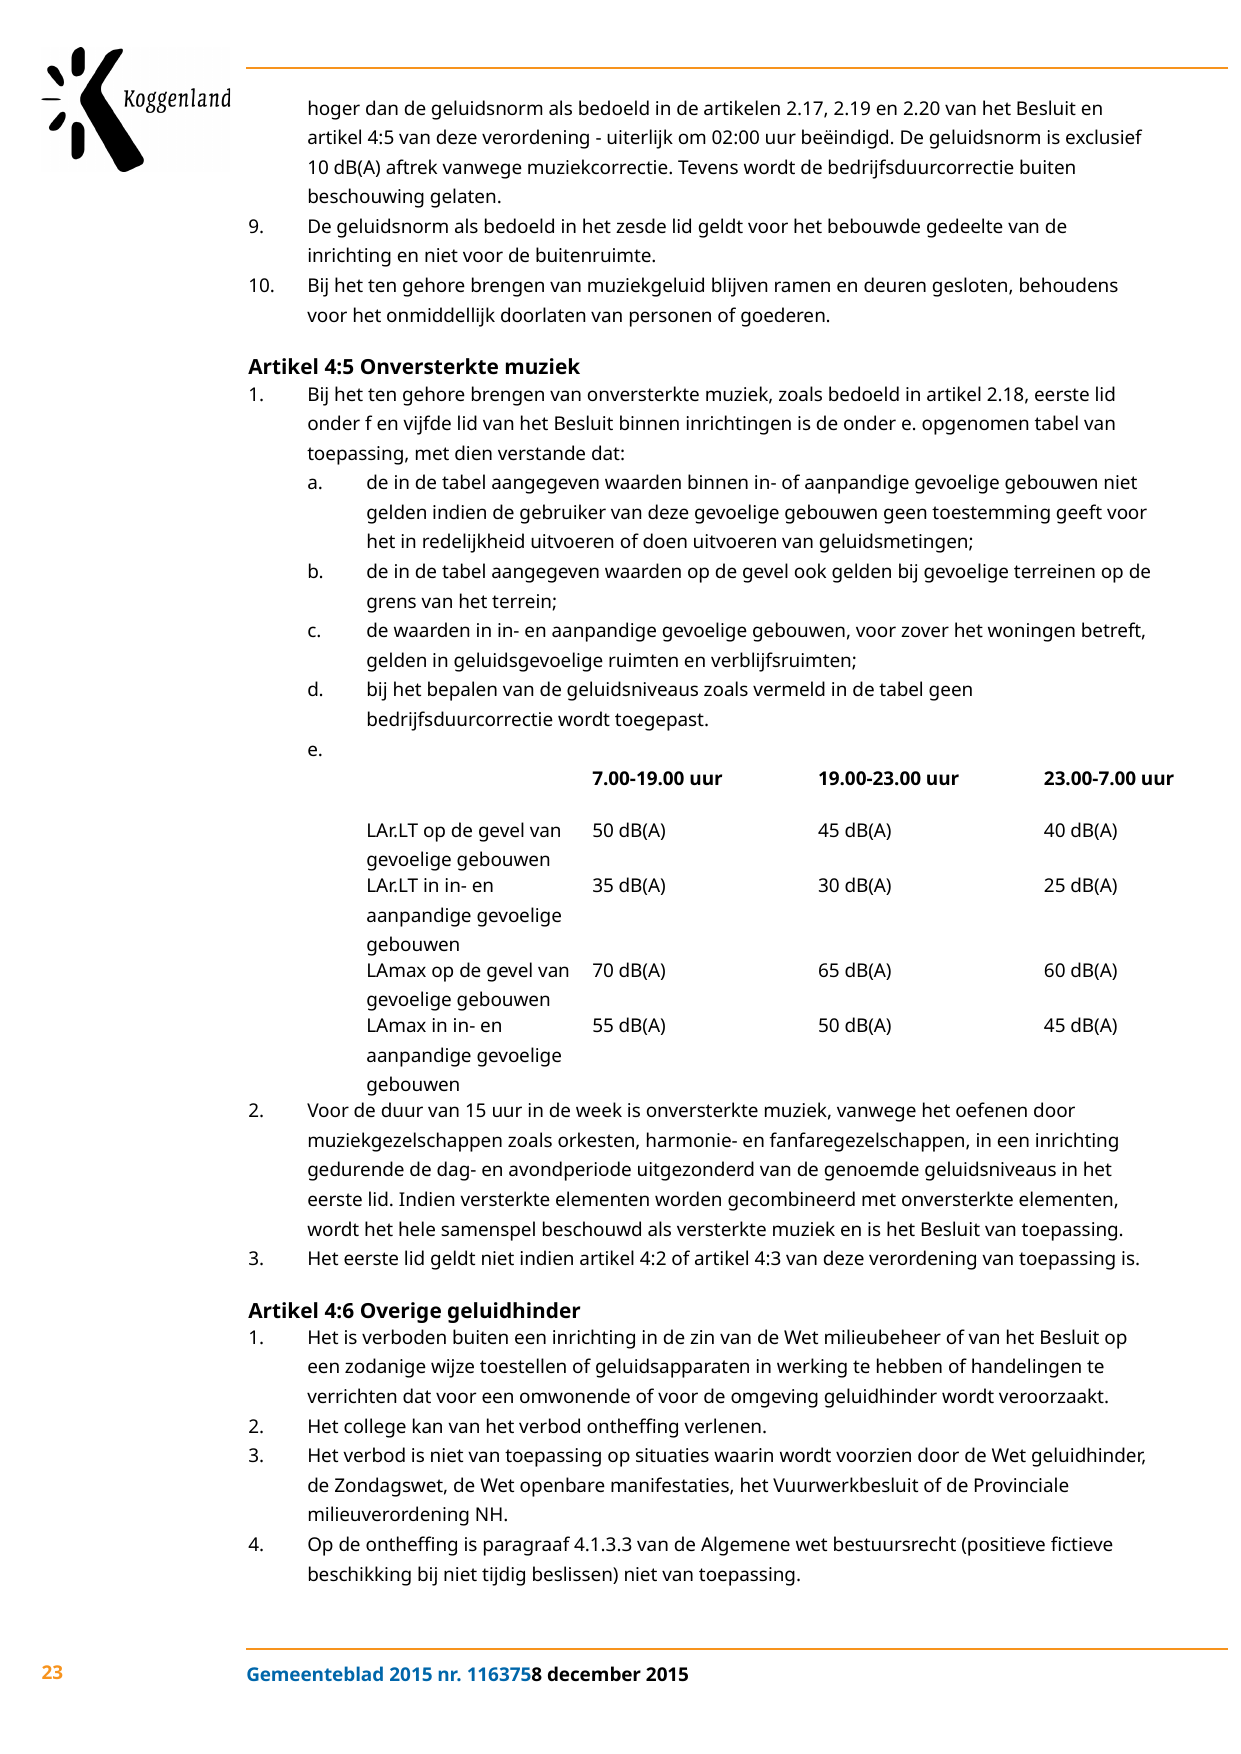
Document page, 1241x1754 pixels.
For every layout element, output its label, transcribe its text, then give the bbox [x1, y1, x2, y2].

table_header LAr.LT op de gevel van gevoelige gebouwen [366, 817, 592, 872]
list Bij het ten gehore brengen van onversterkte muziek, zoals bedoeld in artikel 2.18, eerste lid onder f en vijfde lid van het Besluit binnen inrichtingen is de onder e. opgenomen tabel van toepassing, met dien verstande dat: [248, 381, 1152, 466]
text Artikel 4:5 Onversterkte muziek [248, 352, 1152, 381]
list Het verbod is niet van toepassing op situaties waarin wordt voorzien door de Wet geluidhinder, de Zondagswet, de Wet openbare manifestaties, het Vuurwerkbesluit of de Provinciale milieuverordening NH. [248, 1442, 1152, 1527]
table_cell 60 dB(A) [1044, 957, 1240, 1012]
list Op de ontheffing is paragraaf 4.1.3.3 van de Algemene wet bestuursrecht (positieve fictieve beschikking bij niet tijdig beslissen) niet van toepassing. [248, 1531, 1152, 1587]
list Het is verboden buiten een inrichting in de zin van de Wet milieubeheer of van het Besluit op een zodanige wijze toestellen of geluidsapparaten in werking te hebben of handelingen te verrichten dat voor een omwonende of voor de omgeving geluidhinder wordt veroorzaakt. [248, 1324, 1152, 1409]
list Het eerste lid geldt niet indien artikel 4:2 of artikel 4:3 van deze verordening van toepassing is. [248, 1245, 1152, 1271]
text Artikel 4:6 Overige geluidhinder [248, 1296, 1152, 1324]
table_cell 55 dB(A) [592, 1013, 818, 1097]
table_header 50 dB(A) [592, 817, 818, 872]
table_cell LAmax op de gevel van gevoelige gebouwen [366, 957, 592, 1012]
table_cell 70 dB(A) [592, 957, 818, 1012]
list Voor de duur van 15 uur in de week is onversterkte muziek, vanwege het oefenen door muziekgezelschappen zoals orkesten, harmonie- en fanfaregezelschappen, in een inrichting gedurende de dag- en avondperiode uitgezonderd van de genoemde geluidsniveaus in het eerste lid. Indien versterkte elementen worden gecombineerd met onversterkte elementen, wordt het hele samenspel beschouwd als versterkte muziek en is het Besluit van toepassing. [248, 1097, 1152, 1241]
list de in de tabel aangegeven waarden op de gevel ook gelden bij gevoelige terreinen op de grens van het terrein; [307, 558, 1152, 613]
table_header [366, 765, 592, 791]
list de waarden in in- en aanpandige gevoelige gebouwen, voor zover het woningen betreft, gelden in geluidsgevoelige ruimten en verblijfsruimten; [307, 617, 1152, 673]
table_header 7.00-19.00 uur [592, 765, 818, 791]
table_cell [366, 791, 592, 817]
list de in de tabel aangegeven waarden binnen in- of aanpandige gevoelige gebouwen niet gelden indien de gebruiker van deze gevoelige gebouwen geen toestemming geeft voor het in redelijkheid uitvoeren of doen uitvoeren van geluidsmetingen; [307, 469, 1152, 554]
list - hoger dan de geluidsnorm als bedoeld in de artikelen 2.17, 2.19 en 2.20 van het Besluit en artikel 4:5 van deze verordening - uiterlijk om 02:00 uur beëindigd. De geluidsnorm is exclusief 10 dB(A) aftrek vanwege muziekcorrectie. Tevens wordt de bedrijfsduurcorrectie buiten beschouwing gelaten. [248, 95, 1152, 209]
table_header 45 dB(A) [818, 817, 1044, 872]
list Het college kan van het verbod ontheffing verlenen. [248, 1413, 1152, 1439]
list De geluidsnorm als bedoeld in het zesde lid geldt voor het bebouwde gedeelte van de inrichting en niet voor de buitenruimte. [248, 213, 1152, 268]
table_cell 50 dB(A) [818, 1013, 1044, 1097]
table_header 19.00-23.00 uur [818, 765, 1044, 791]
picture [41, 47, 231, 172]
table_header 40 dB(A) [1044, 817, 1240, 872]
table_cell 65 dB(A) [818, 957, 1044, 1012]
table_cell LAr.LT in in- en aanpandige gevoelige gebouwen [366, 872, 592, 957]
table_cell 45 dB(A) [1044, 1013, 1240, 1097]
table_cell LAmax in in- en aanpandige gevoelige gebouwen [366, 1013, 592, 1097]
table_cell 30 dB(A) [818, 872, 1044, 957]
table_cell 35 dB(A) [592, 872, 818, 957]
list Bij het ten gehore brengen van muziekgeluid blijven ramen en deuren gesloten, behoudens voor het onmiddellijk doorlaten van personen of goederen. [248, 272, 1152, 328]
table_cell 25 dB(A) [1044, 872, 1240, 957]
table_header 23.00-7.00 uur [1044, 765, 1240, 791]
list bij het bepalen van de geluidsniveaus zoals vermeld in de tabel geen bedrijfsduurcorrectie wordt toegepast. [307, 677, 1152, 732]
